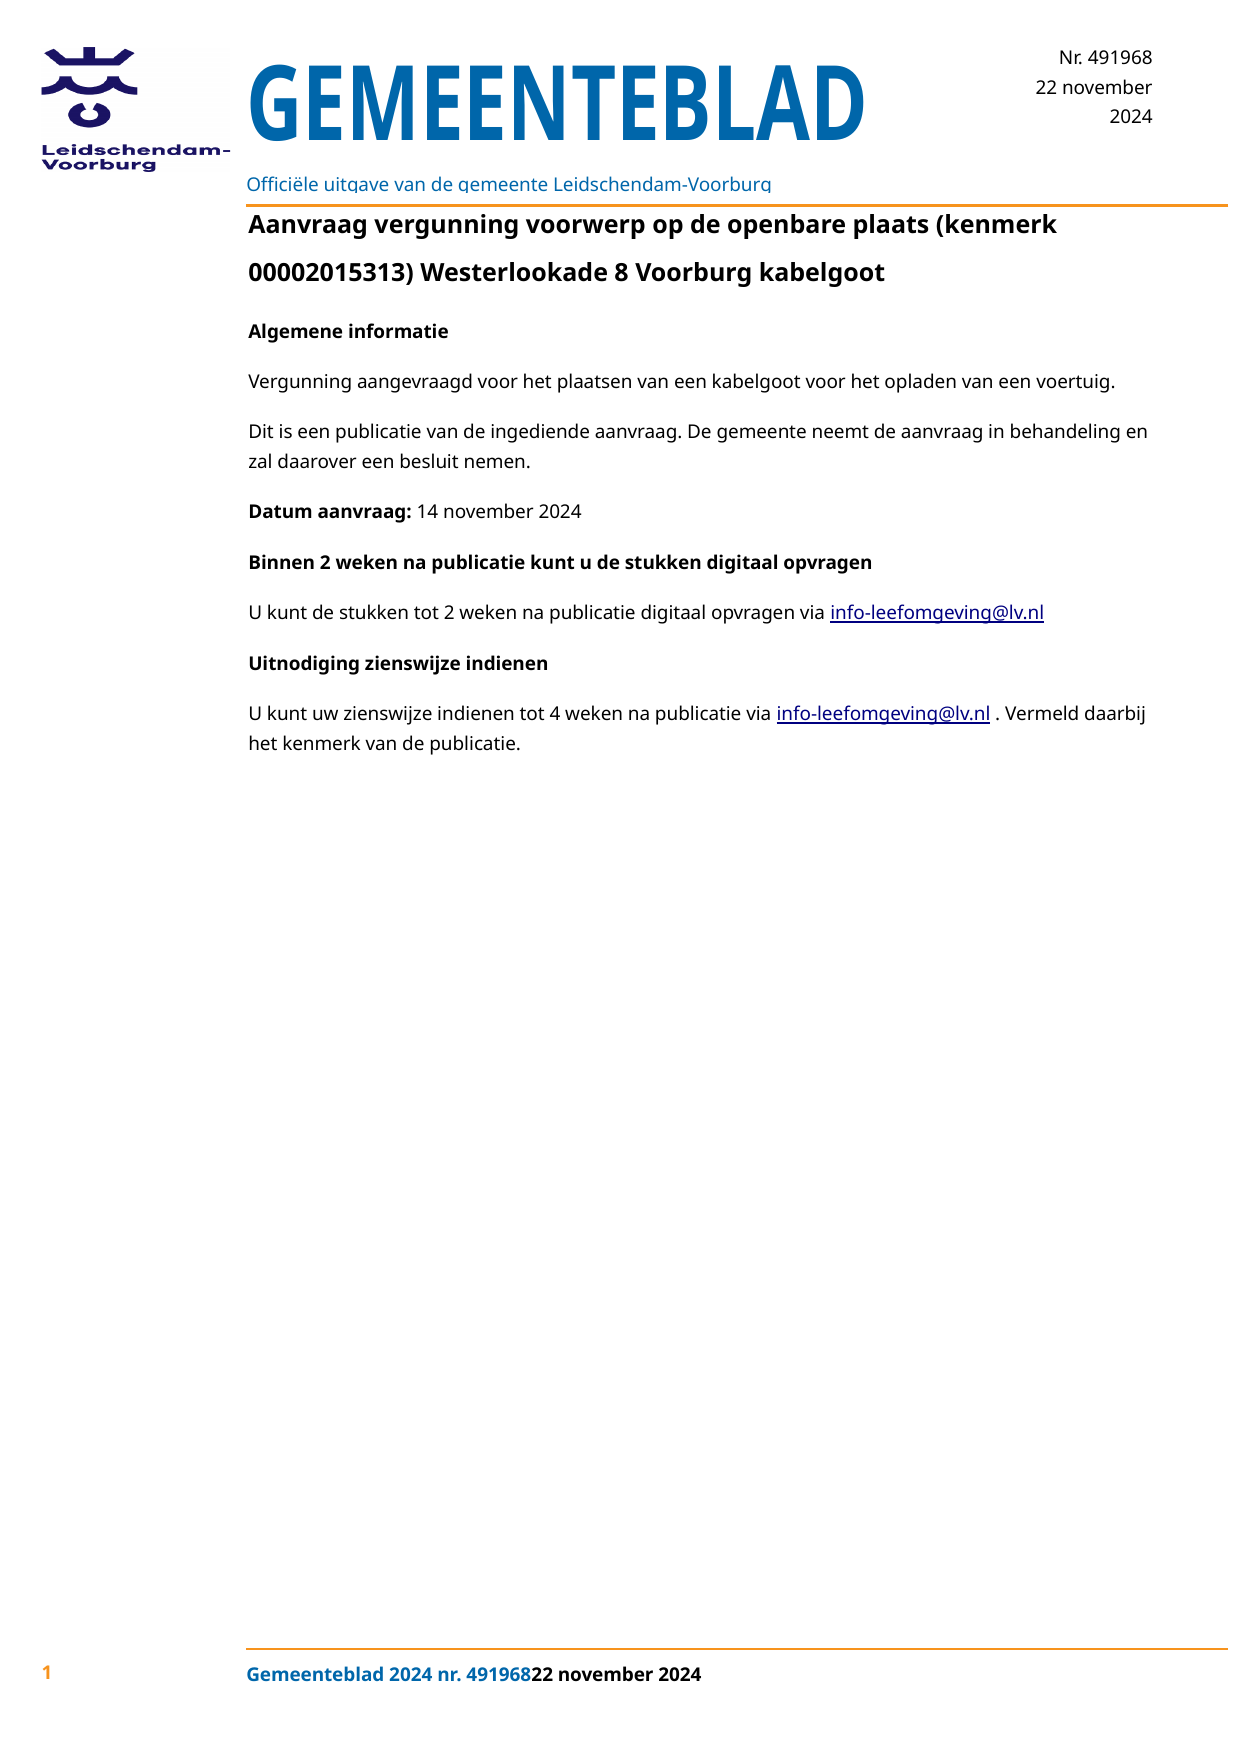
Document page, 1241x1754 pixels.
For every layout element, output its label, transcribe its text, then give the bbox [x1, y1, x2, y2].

text Datum aanvraag: 14 november 2024 [248, 499, 1152, 524]
text Binnen 2 weken na publicatie kunt u de stukken digitaal opvragen [248, 549, 1152, 575]
text Algemene informatie [248, 318, 1152, 344]
text U kunt de stukken tot 2 weken na publicatie digitaal opvragen via info-leefomgeving@lv.nl [248, 599, 1152, 625]
text Aanvraag vergunning voorwerp op de openbare plaats (kenmerk 00002015313) Westerlookade 8 Voorburg kabelgoot [248, 207, 1152, 288]
text Uitnodiging zienswijze indienen [248, 650, 1152, 676]
text Vergunning aangevraagd voor het plaatsen van een kabelgoot voor het opladen van een voertuig. [248, 368, 1152, 394]
picture [41, 47, 231, 172]
text Dit is een publicatie van de ingediende aanvraag. De gemeente neemt de aanvraag in behandeling en zal daarover een besluit nemen. [248, 419, 1152, 474]
text U kunt uw zienswijze indienen tot 4 weken na publicatie via info-leefomgeving@lv.nl . Vermeld daarbij het kenmerk van de publicatie. [248, 700, 1152, 756]
